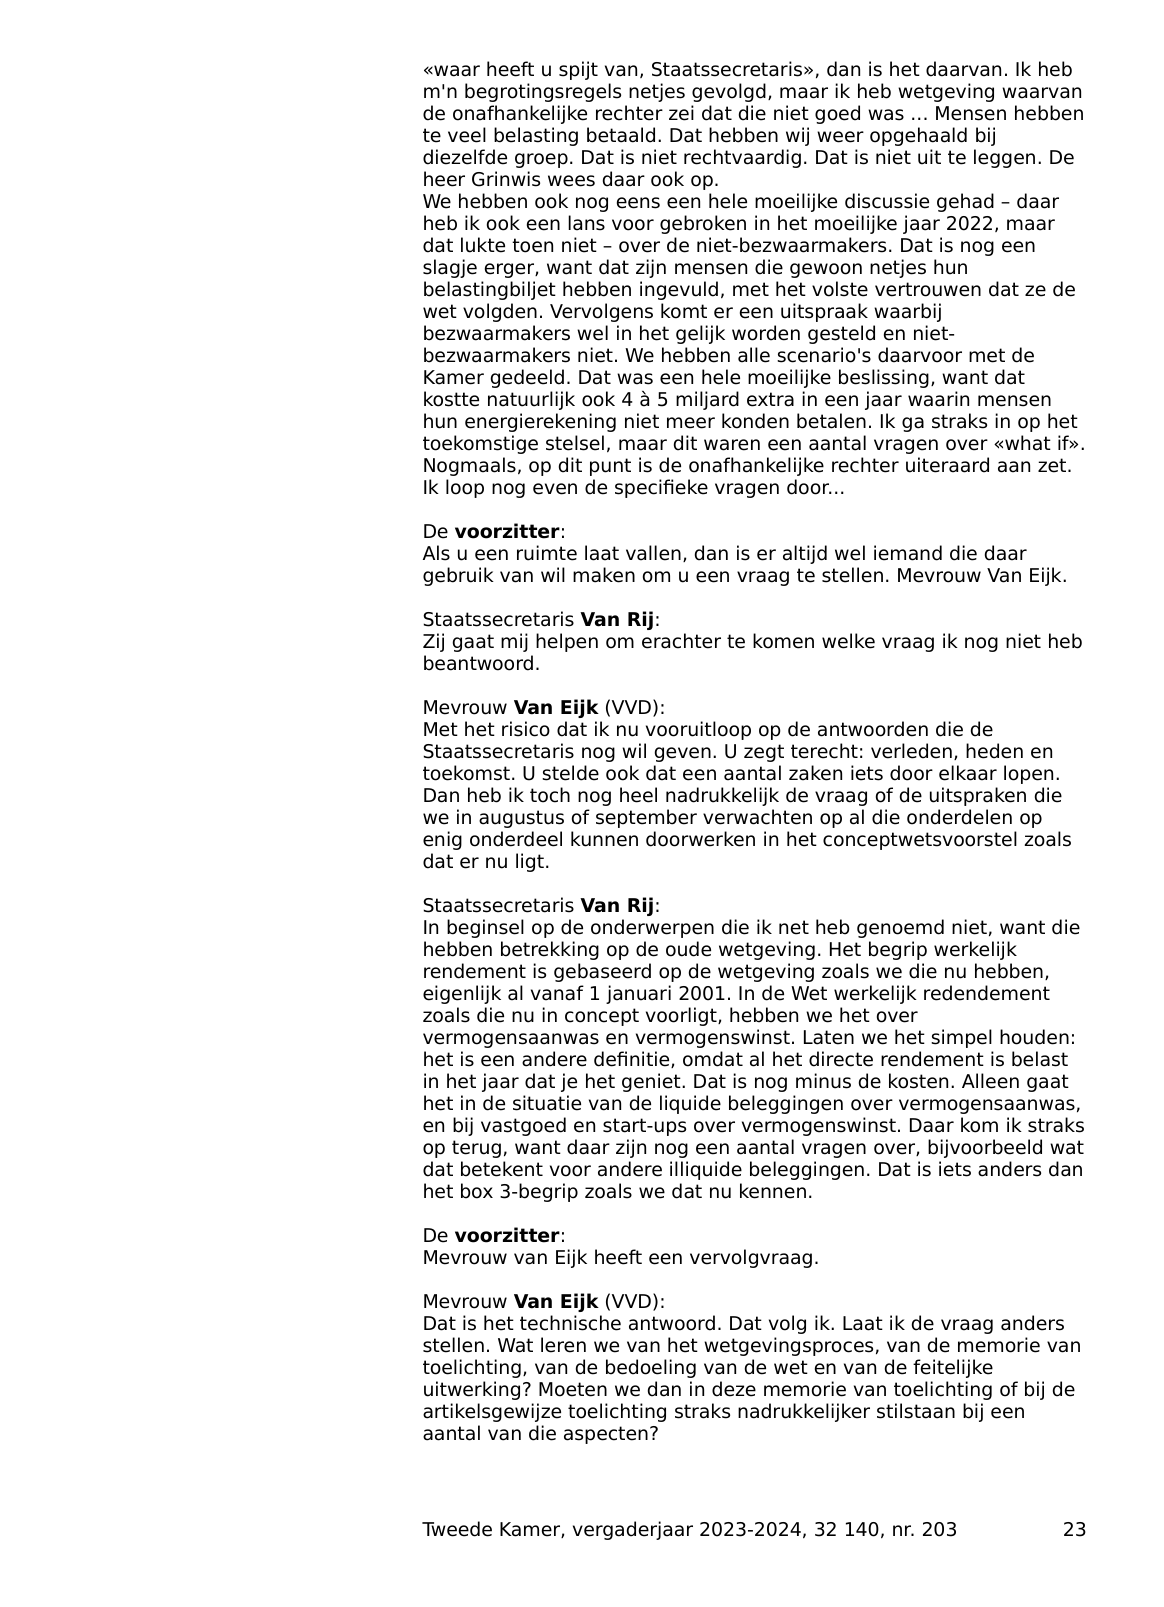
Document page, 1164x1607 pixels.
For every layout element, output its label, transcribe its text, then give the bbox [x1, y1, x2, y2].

text Dat is het technische antwoord. Dat volg ik. Laat ik de vraag anders stellen. Wat leren we van het wetgevingsproces, van de memorie van toelichting, van de bedoeling van de wet en van de feitelijke uitwerking? Moeten we dan in deze memorie van toelichting of bij de artikelsgewijze toelichting straks nadrukkelijker stilstaan bij een aantal van die aspecten? [422, 1313, 1087, 1445]
text Mevrouw Van Eijk (VVD): [422, 1291, 1087, 1313]
text Staatssecretaris Van Rij: [422, 609, 1087, 631]
text Met het risico dat ik nu vooruitloop op de antwoorden die de Staatssecretaris nog wil geven. U zegt terecht: verleden, heden en toekomst. U stelde ook dat een aantal zaken iets door elkaar lopen. Dan heb ik toch nog heel nadrukkelijk de vraag of de uitspraken die we in augustus of september verwachten op al die onderdelen op enig onderdeel kunnen doorwerken in het conceptwetsvoorstel zoals dat er nu ligt. [422, 719, 1087, 873]
text Mevrouw Van Eijk (VVD): [422, 697, 1087, 719]
text Zij gaat mij helpen om erachter te komen welke vraag ik nog niet heb beantwoord. [422, 631, 1087, 675]
text «waar heeft u spijt van, Staatssecretaris», dan is het daarvan. Ik heb m'n begrotingsregels netjes gevolgd, maar ik heb wetgeving waarvan de onafhankelijke rechter zei dat die niet goed was ... Mensen hebben te veel belasting betaald. Dat hebben wij weer opgehaald bij diezelfde groep. Dat is niet rechtvaardig. Dat is niet uit te leggen. De heer Grinwis wees daar ook op. [422, 59, 1087, 191]
text Mevrouw van Eijk heeft een vervolgvraag. [422, 1247, 1087, 1269]
text Als u een ruimte laat vallen, dan is er altijd wel iemand die daar gebruik van wil maken om u een vraag te stellen. Mevrouw Van Eijk. [422, 543, 1087, 587]
text De voorzitter: [422, 521, 1087, 543]
text In beginsel op de onderwerpen die ik net heb genoemd niet, want die hebben betrekking op de oude wetgeving. Het begrip werkelijk rendement is gebaseerd op de wetgeving zoals we die nu hebben, eigenlijk al vanaf 1 januari 2001. In de Wet werkelijk redendement zoals die nu in concept voorligt, hebben we het over vermogensaanwas en vermogenswinst. Laten we het simpel houden: het is een andere definitie, omdat al het directe rendement is belast in het jaar dat je het geniet. Dat is nog minus de kosten. Alleen gaat het in de situatie van de liquide beleggingen over vermogensaanwas, en bij vastgoed en start-ups over vermogenswinst. Daar kom ik straks op terug, want daar zijn nog een aantal vragen over, bijvoorbeeld wat dat betekent voor andere illiquide beleggingen. Dat is iets anders dan het box 3-begrip zoals we dat nu kennen. [422, 917, 1087, 1203]
text We hebben ook nog eens een hele moeilijke discussie gehad – daar heb ik ook een lans voor gebroken in het moeilijke jaar 2022, maar dat lukte toen niet – over de niet-bezwaarmakers. Dat is nog een slagje erger, want dat zijn mensen die gewoon netjes hun belastingbiljet hebben ingevuld, met het volste vertrouwen dat ze de wet volgden. Vervolgens komt er een uitspraak waarbij bezwaarmakers wel in het gelijk worden gesteld en niet-bezwaarmakers niet. We hebben alle scenario's daarvoor met de Kamer gedeeld. Dat was een hele moeilijke beslissing, want dat kostte natuurlijk ook 4 à 5 miljard extra in een jaar waarin mensen hun energierekening niet meer konden betalen. Ik ga straks in op het toekomstige stelsel, maar dit waren een aantal vragen over «what if». Nogmaals, op dit punt is de onafhankelijke rechter uiteraard aan zet. Ik loop nog even de specifieke vragen door... [422, 191, 1087, 499]
text Staatssecretaris Van Rij: [422, 895, 1087, 917]
text De voorzitter: [422, 1225, 1087, 1247]
